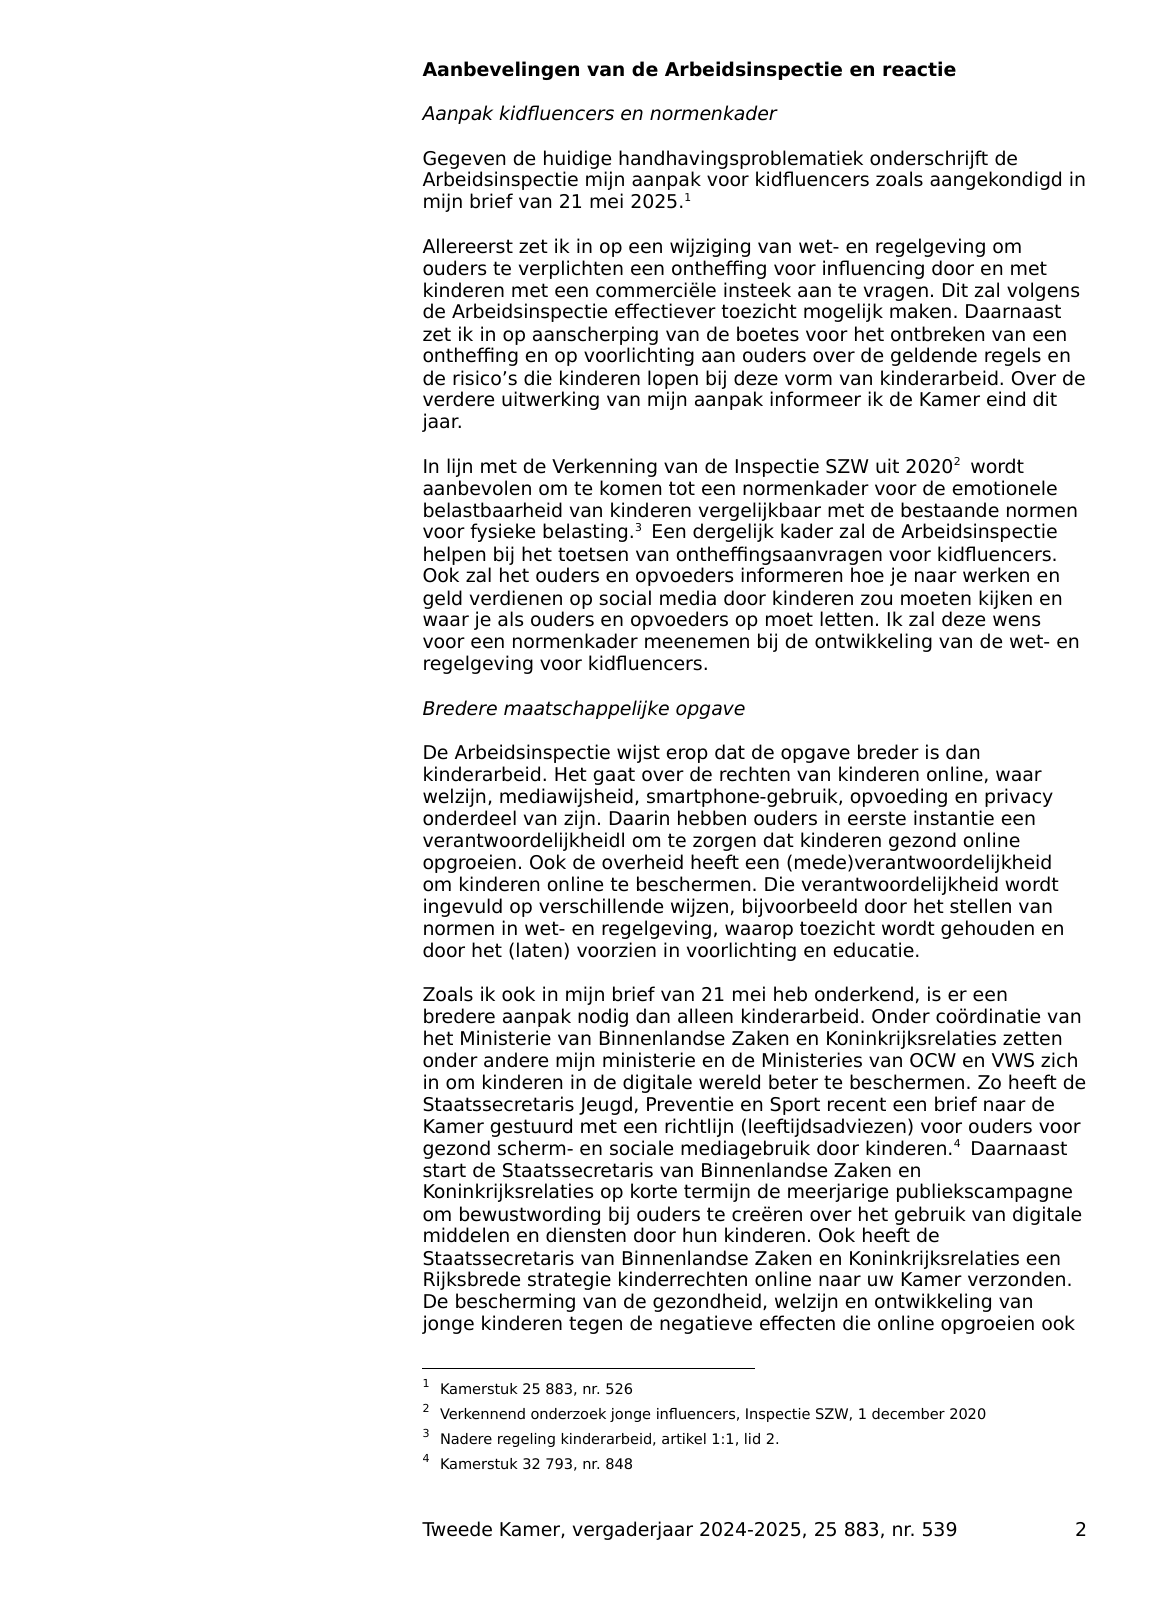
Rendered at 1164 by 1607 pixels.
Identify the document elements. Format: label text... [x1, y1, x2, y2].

text Zoals ik ook in mijn brief van 21 mei heb onderkend, is er een bredere aanpak nodig dan alleen kinderarbeid. Onder coördinatie van het Ministerie van Binnenlandse Zaken en Koninkrijksrelaties zetten onder andere mijn ministerie en de Ministeries van OCW en VWS zich in om kinderen in de digitale wereld beter te beschermen. Zo heeft de Staatssecretaris Jeugd, Preventie en Sport recent een brief naar de Kamer gestuurd met een richtlijn (leeftijdsadviezen) voor ouders voor gezond scherm- en sociale mediagebruik door kinderen. Daarnaast start de Staatssecretaris van Binnenlandse Zaken en Koninkrijksrelaties op korte termijn de meerjarige publiekscampagne om bewustwording bij ouders te creëren over het gebruik van digitale middelen en diensten door hun kinderen. Ook heeft de Staatssecretaris van Binnenlandse Zaken en Koninkrijksrelaties een Rijksbrede strategie kinderrechten online naar uw Kamer verzonden. De bescherming van de gezondheid, welzijn en ontwikkeling van jonge kinderen tegen de negatieve effecten die online opgroeien ook [422, 984, 1087, 1335]
subtitle Bredere maatschappelijke opgave [422, 697, 1087, 719]
subtitle Aanbevelingen van de Arbeidsinspectie en reactie [422, 59, 1087, 81]
text In lijn met de Verkenning van de Inspectie SZW uit 2020 wordt aanbevolen om te komen tot een normenkader voor de emotionele belastbaarheid van kinderen vergelijkbaar met de bestaande normen voor fysieke belasting. Een dergelijk kader zal de Arbeidsinspectie helpen bij het toetsen van ontheffingsaanvragen voor kidfluencers. Ook zal het ouders en opvoeders informeren hoe je naar werken en geld verdienen op social media door kinderen zou moeten kijken en waar je als ouders en opvoeders op moet letten. Ik zal deze wens voor een normenkader meenemen bij de ontwikkeling van de wet- en regelgeving voor kidfluencers. [422, 456, 1087, 675]
text De Arbeidsinspectie wijst erop dat de opgave breder is dan kinderarbeid. Het gaat over de rechten van kinderen online, waar welzijn, mediawijsheid, smartphone-gebruik, opvoeding en privacy onderdeel van zijn. Daarin hebben ouders in eerste instantie een verantwoordelijkheidl om te zorgen dat kinderen gezond online opgroeien. Ook de overheid heeft een (mede)verantwoordelijkheid om kinderen online te beschermen. Die verantwoordelijkheid wordt ingevuld op verschillende wijzen, bijvoorbeeld door het stellen van normen in wet- en regelgeving, waarop toezicht wordt gehouden en door het (laten) voorzien in voorlichting en educatie. [422, 742, 1087, 961]
text Allereerst zet ik in op een wijziging van wet- en regelgeving om ouders te verplichten een ontheffing voor influencing door en met kinderen met een commerciële insteek aan te vragen. Dit zal volgens de Arbeidsinspectie effectiever toezicht mogelijk maken. Daarnaast zet ik in op aanscherping van de boetes voor het ontbreken van een ontheffing en op voorlichting aan ouders over de geldende regels en de risico’s die kinderen lopen bij deze vorm van kinderarbeid. Over de verdere uitwerking van mijn aanpak informeer ik de Kamer eind dit jaar. [422, 236, 1087, 433]
text Verkennend onderzoek jonge influencers, Inspectie SZW, 1 december 2020 [422, 1402, 1087, 1424]
text Gegeven de huidige handhavingsproblematiek onderschrijft de Arbeidsinspectie mijn aanpak voor kidfluencers zoals aangekondigd in mijn brief van 21 mei 2025. [422, 147, 1087, 213]
text Kamerstuk 32 793, nr. 848 [422, 1452, 1087, 1474]
subtitle Aanpak kidfluencers en normenkader [422, 103, 1087, 125]
text Kamerstuk 25 883, nr. 526 [422, 1377, 1087, 1399]
text Nadere regeling kinderarbeid, artikel 1:1, lid 2. [422, 1427, 1087, 1449]
